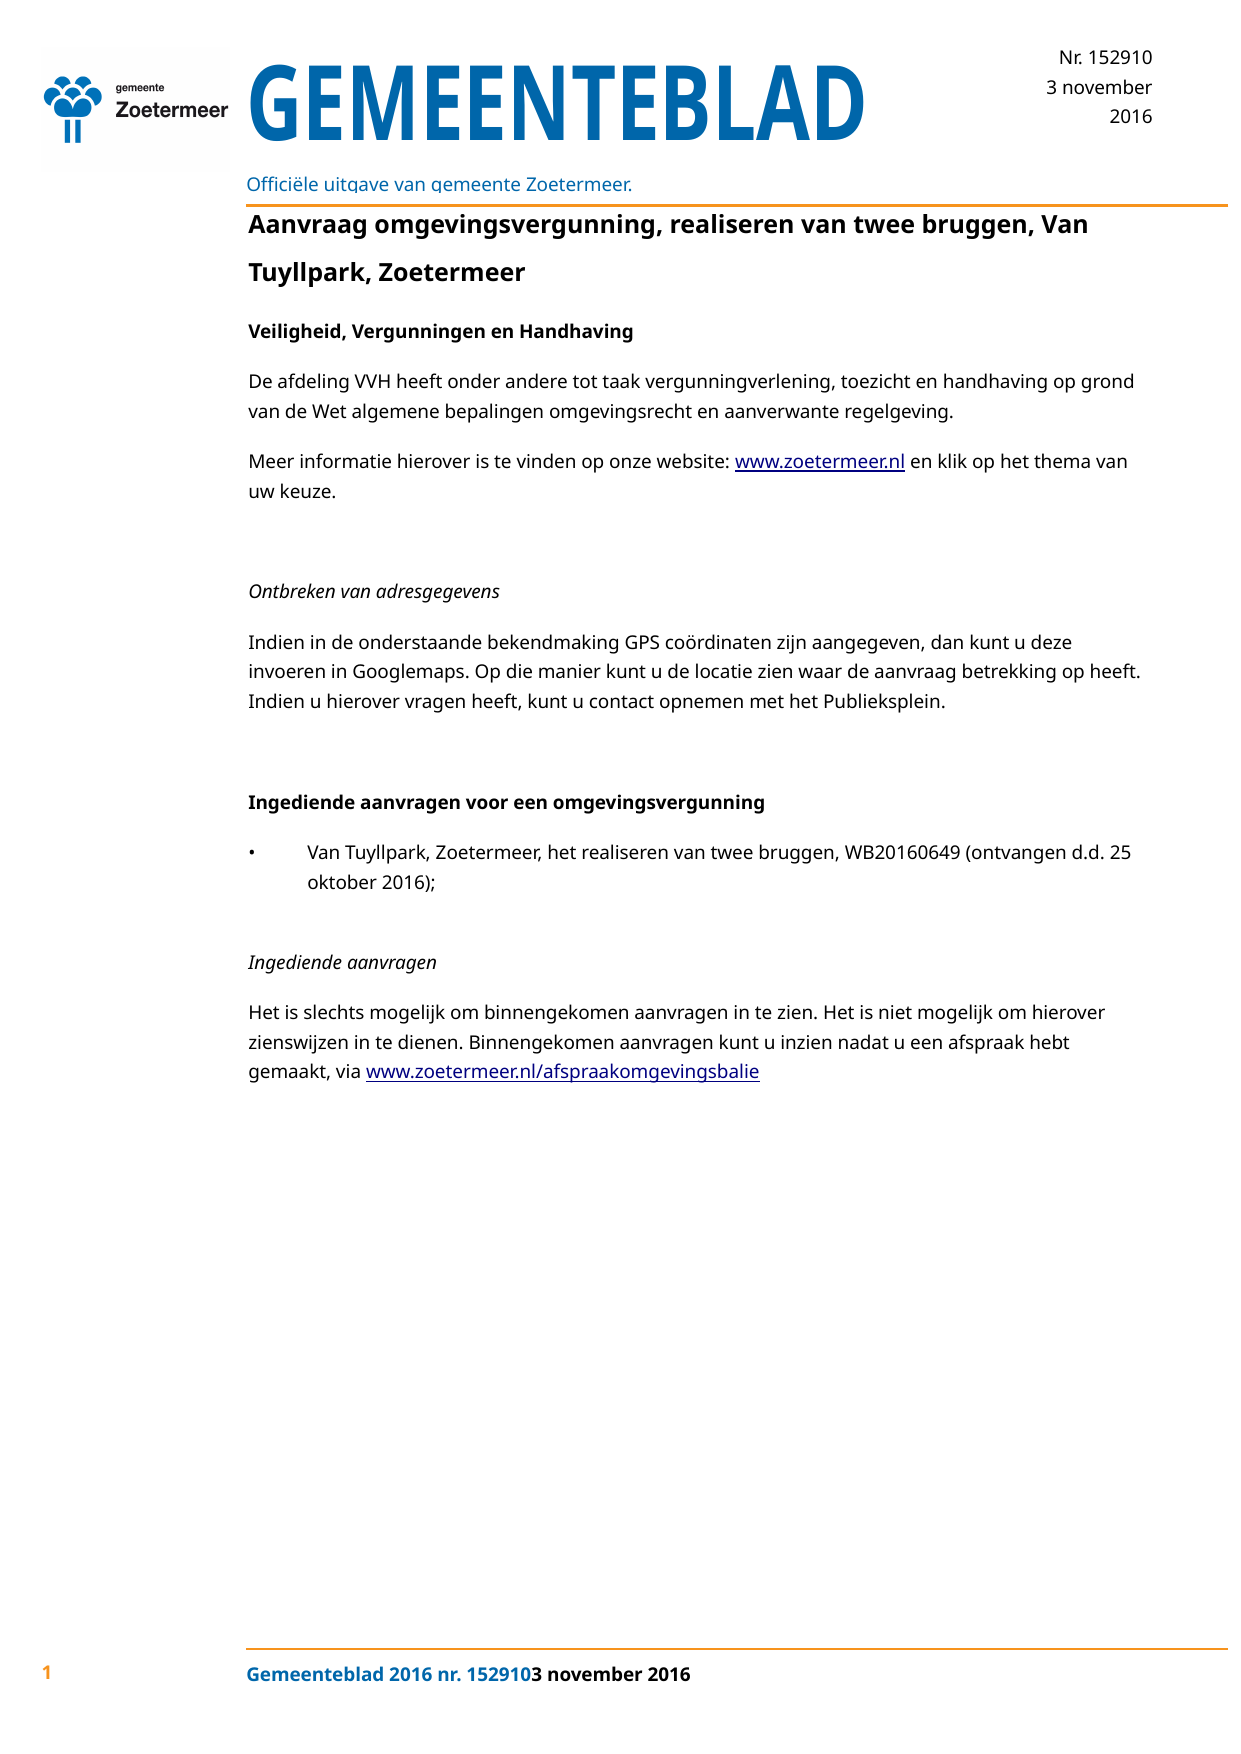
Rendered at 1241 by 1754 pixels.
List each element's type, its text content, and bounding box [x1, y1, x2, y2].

picture [41, 47, 231, 172]
text Meer informatie hierover is te vinden op onze website: www.zoetermeer.nl en klik op het thema van uw keuze. [248, 448, 1152, 504]
text Veiligheid, Vergunningen en Handhaving [248, 318, 1152, 344]
text De afdeling VVH heeft onder andere tot taak vergunningverlening, toezicht en handhaving op grond van de Wet algemene bepalingen omgevingsrecht en aanverwante regelgeving. [248, 368, 1152, 424]
list Van Tuyllpark, Zoetermeer, het realiseren van twee bruggen, WB20160649 (ontvangen d.d. 25 oktober 2016); [248, 839, 1152, 895]
text Ontbreken van adresgegevens [248, 579, 1152, 604]
text Ingediende aanvragen voor een omgevingsvergunning [248, 789, 1152, 815]
text Aanvraag omgevingsvergunning, realiseren van twee bruggen, Van Tuyllpark, Zoetermeer [248, 207, 1152, 288]
text Ingediende aanvragen [248, 949, 1152, 975]
text Het is slechts mogelijk om binnengekomen aanvragen in te zien. Het is niet mogelijk om hierover zienswijzen in te dienen. Binnengekomen aanvragen kunt u inzien nadat u een afspraak hebt gemaakt, via www.zoetermeer.nl/afspraakomgevingsbalie [248, 999, 1152, 1084]
text Indien in de onderstaande bekendmaking GPS coördinaten zijn aangegeven, dan kunt u deze invoeren in Googlemaps. Op die manier kunt u de locatie zien waar de aanvraag betrekking op heeft. Indien u hierover vragen heeft, kunt u contact opnemen met het Publieksplein. [248, 629, 1152, 714]
